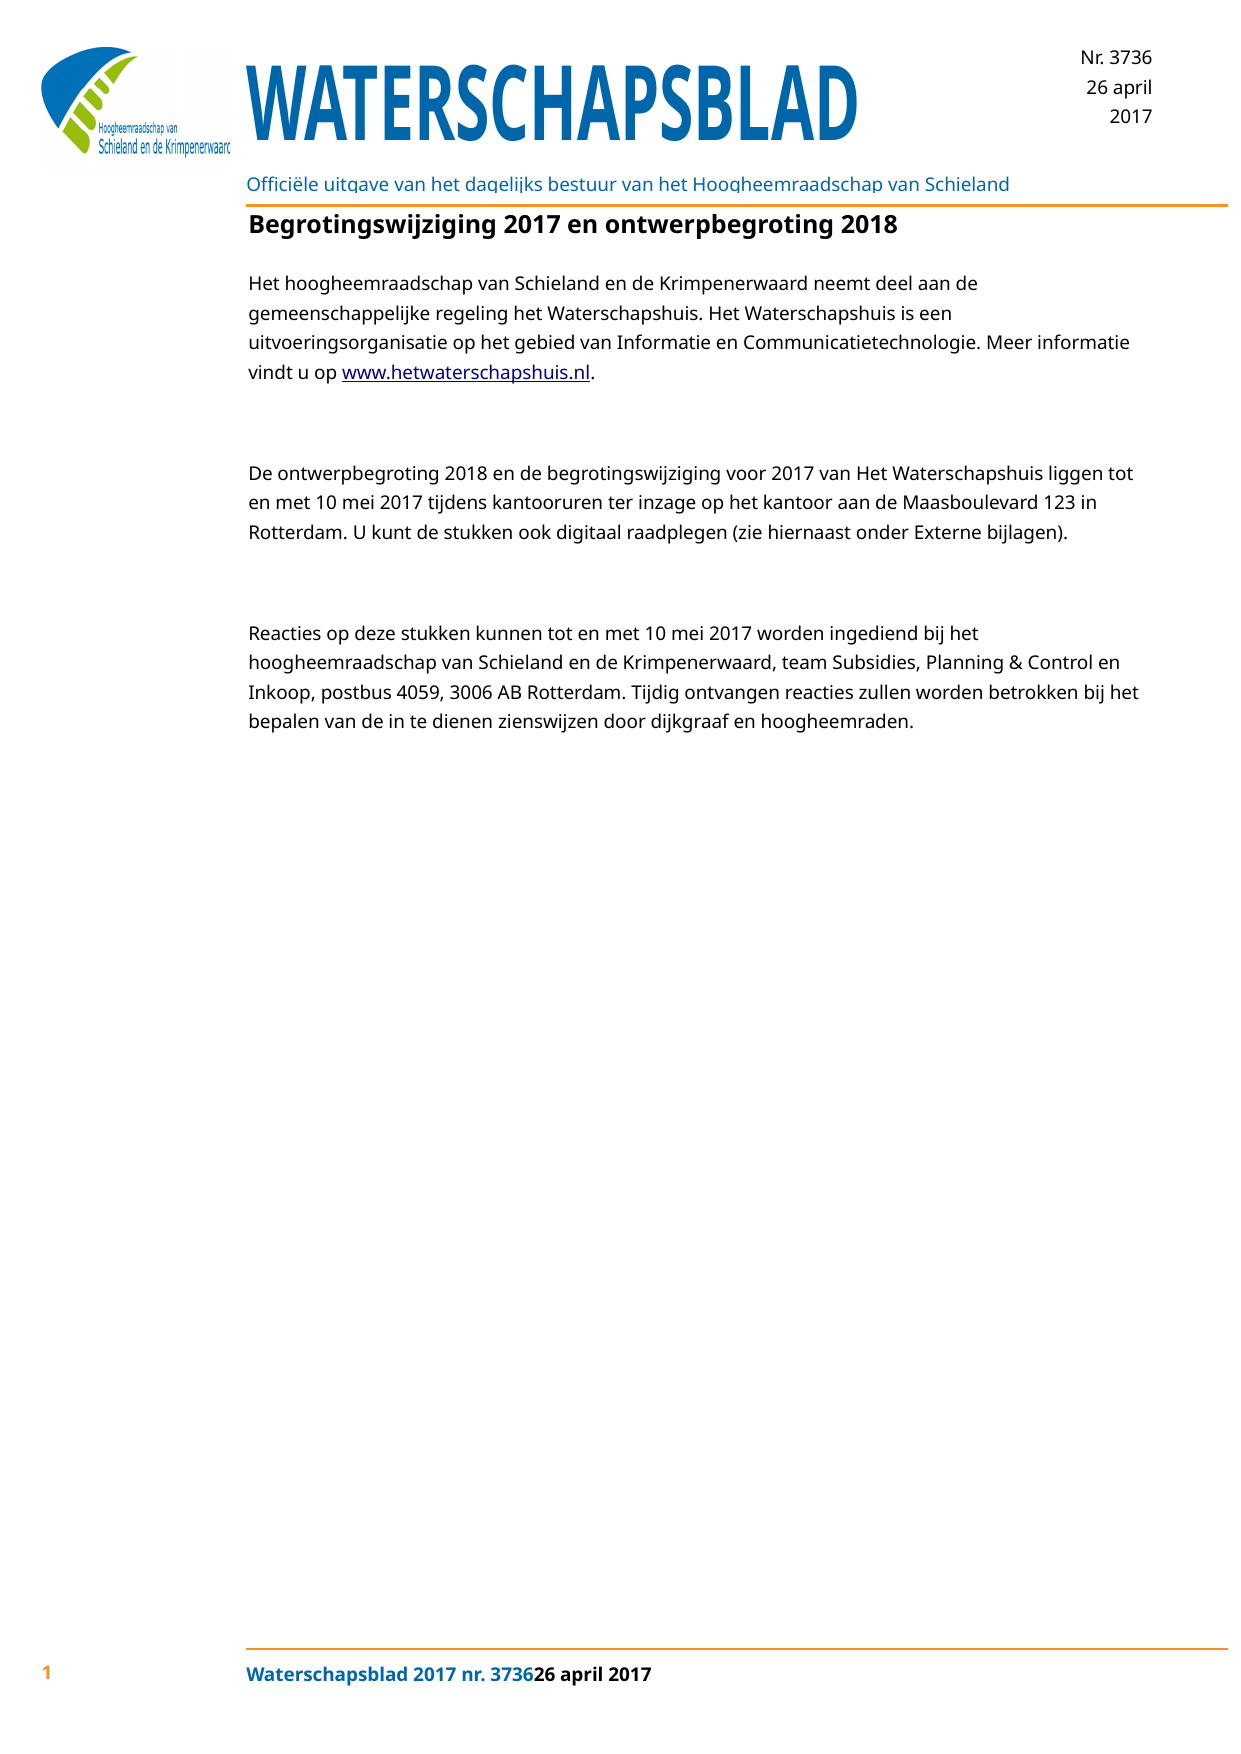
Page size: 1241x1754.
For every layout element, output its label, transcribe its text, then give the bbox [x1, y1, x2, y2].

picture [41, 47, 231, 172]
text De ontwerpbegroting 2018 en de begrotingswijziging voor 2017 van Het Waterschapshuis liggen tot en met 10 mei 2017 tijdens kantooruren ter inzage op het kantoor aan de Maasboulevard 123 in Rotterdam. U kunt de stukken ook digitaal raadplegen (zie hiernaast onder Externe bijlagen). [248, 460, 1152, 545]
text Reacties op deze stukken kunnen tot en met 10 mei 2017 worden ingediend bij het hoogheemraadschap van Schieland en de Krimpenerwaard, team Subsidies, Planning & Control en Inkoop, postbus 4059, 3006 AB Rotterdam. Tijdig ontvangen reacties zullen worden betrokken bij het bepalen van de in te dienen zienswijzen door dijkgraaf en hoogheemraden. [248, 620, 1152, 734]
text Begrotingswijziging 2017 en ontwerpbegroting 2018 [248, 207, 1152, 241]
text Het hoogheemraadschap van Schieland en de Krimpenerwaard neemt deel aan de gemeenschappelijke regeling het Waterschapshuis. Het Waterschapshuis is een uitvoeringsorganisatie op het gebied van Informatie en Communicatietechnologie. Meer informatie vindt u op www.hetwaterschapshuis.nl. [248, 270, 1152, 385]
